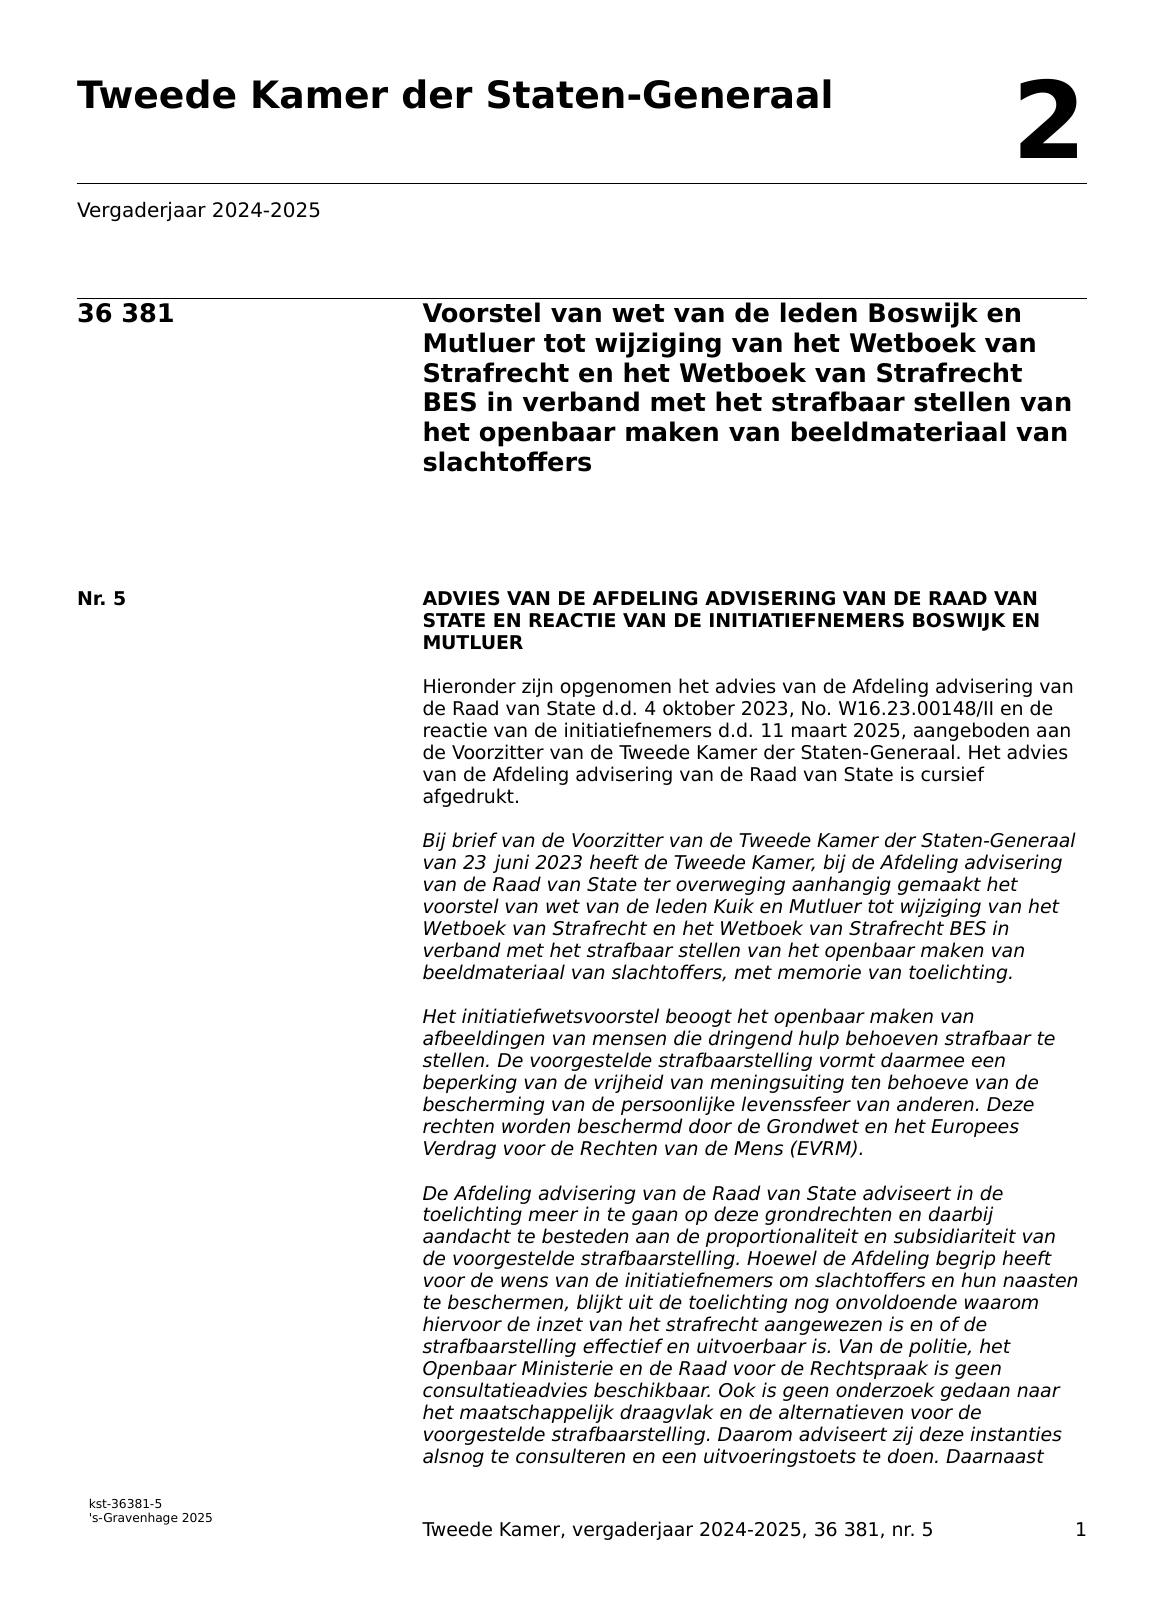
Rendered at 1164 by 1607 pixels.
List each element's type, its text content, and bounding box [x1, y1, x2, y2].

text Hieronder zijn opgenomen het advies van de Afdeling advisering van de Raad van State d.d. 4 oktober 2023, No. W16.23.00148/II en de reactie van de initiatiefnemers d.d. 11 maart 2025, aangeboden aan de Voorzitter van de Tweede Kamer der Staten-Generaal. Het advies van de Afdeling advisering van de Raad van State is cursief afgedrukt. [422, 676, 1087, 808]
table_header Tweede Kamer der Staten-Generaal [77, 59, 886, 183]
subtitle 36 381 Voorstel van wet van de leden Boswijk en Mutluer tot wijziging van het Wetboek van Strafrecht en het Wetboek van Strafrecht BES in verband met het strafbaar stellen van het openbaar maken van beeldmateriaal van slachtoffers [77, 299, 1087, 477]
text Bij brief van de Voorzitter van de Tweede Kamer der Staten-Generaal van 23 juni 2023 heeft de Tweede Kamer, bij de Afdeling advisering van de Raad van State ter overweging aanhangig gemaakt het voorstel van wet van de leden Kuik en Mutluer tot wijziging van het Wetboek van Strafrecht en het Wetboek van Strafrecht BES in verband met het strafbaar stellen van het openbaar maken van beeldmateriaal van slachtoffers, met memorie van toelichting. [422, 830, 1087, 984]
text De Afdeling advisering van de Raad van State adviseert in de toelichting meer in te gaan op deze grondrechten en daarbij aandacht te besteden aan de proportionaliteit en subsidiariteit van de voorgestelde strafbaarstelling. Hoewel de Afdeling begrip heeft voor de wens van de initiatiefnemers om slachtoffers en hun naasten te beschermen, blijkt uit de toelichting nog onvoldoende waarom hiervoor de inzet van het strafrecht aangewezen is en of de strafbaarstelling effectief en uitvoerbaar is. Van de politie, het Openbaar Ministerie en de Raad voor de Rechtspraak is geen consultatieadvies beschikbaar. Ook is geen onderzoek gedaan naar het maatschappelijk draagvlak en de alternatieven voor de voorgestelde strafbaarstelling. Daarom adviseert zij deze instanties alsnog te consulteren en een uitvoeringstoets te doen. Daarnaast [422, 1182, 1087, 1468]
table_header 2 [886, 59, 1087, 183]
text Het initiatiefwetsvoorstel beoogt het openbaar maken van afbeeldingen van mensen die dringend hulp behoeven strafbaar te stellen. De voorgestelde strafbaarstelling vormt daarmee een beperking van de vrijheid van meningsuiting ten behoeve van de bescherming van de persoonlijke levenssfeer van anderen. Deze rechten worden beschermd door de Grondwet en het Europees Verdrag voor de Rechten van de Mens (EVRM). [422, 1006, 1087, 1160]
text kst-36381-5 [88, 1497, 323, 1511]
table_cell Vergaderjaar 2024-2025 [77, 184, 1087, 298]
text 's-Gravenhage 2025 [88, 1511, 323, 1525]
subtitle Nr. 5 ADVIES VAN DE AFDELING ADVISERING VAN DE RAAD VAN STATE EN REACTIE VAN DE INITIATIEFNEMERS BOSWIJK EN MUTLUER [77, 588, 1087, 654]
